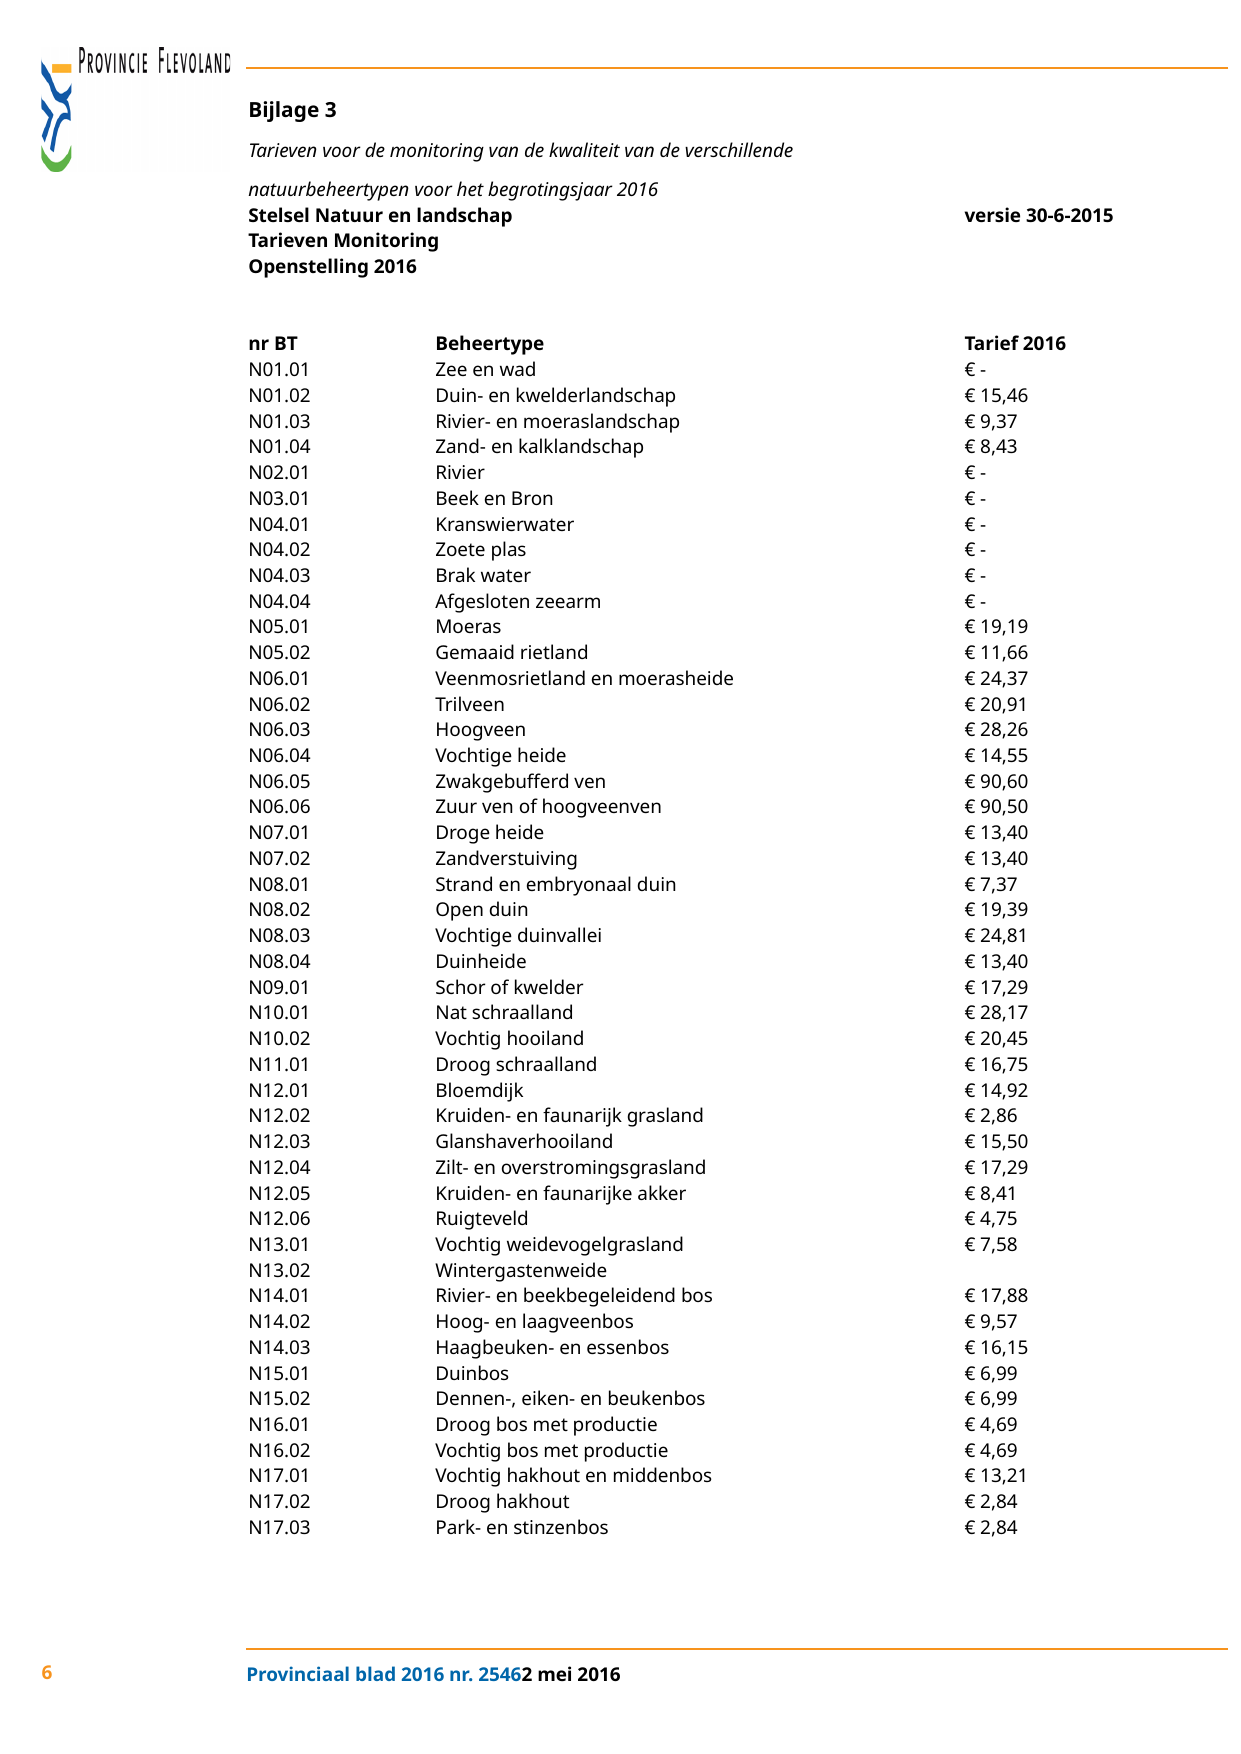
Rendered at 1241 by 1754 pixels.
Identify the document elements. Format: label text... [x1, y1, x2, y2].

table_cell Duin- en kwelderlandschap [435, 382, 964, 408]
table_cell Zuur ven of hoogveenven [435, 794, 964, 819]
table_cell N01.02 [248, 382, 435, 408]
table_cell € 9,37 [964, 408, 1152, 433]
table_cell Park- en stinzenbos [435, 1514, 964, 1540]
table_cell N15.02 [248, 1386, 435, 1411]
table_cell Beek en Bron [435, 485, 964, 511]
table_cell nr BT [248, 331, 435, 356]
table_cell Beheertype [435, 331, 964, 356]
table_cell N07.01 [248, 820, 435, 845]
table_cell Duinheide [435, 948, 964, 974]
table_cell Droog bos met productie [435, 1411, 964, 1437]
table_cell Tarief 2016 [964, 331, 1152, 356]
table_cell N12.03 [248, 1128, 435, 1154]
table_cell € 7,37 [964, 871, 1152, 897]
table_cell Glanshaverhooiland [435, 1128, 964, 1154]
table_cell Kruiden- en faunarijke akker [435, 1180, 964, 1205]
table_cell N12.04 [248, 1154, 435, 1180]
table_cell N12.06 [248, 1205, 435, 1231]
table_cell N10.01 [248, 1000, 435, 1025]
table_cell N08.03 [248, 923, 435, 948]
table_cell Bloemdijk [435, 1077, 964, 1102]
table_cell Vochtig hooiland [435, 1025, 964, 1051]
table_cell € - [964, 356, 1152, 382]
table_cell N07.02 [248, 845, 435, 871]
table_cell Gemaaid rietland [435, 639, 964, 665]
table_cell Droge heide [435, 820, 964, 845]
table_cell € - [964, 459, 1152, 485]
table_cell Vochtige heide [435, 742, 964, 768]
table_cell Zandverstuiving [435, 845, 964, 871]
table_cell N01.03 [248, 408, 435, 433]
table_cell Rivier- en beekbegeleidend bos [435, 1283, 964, 1308]
table_cell € 15,50 [964, 1128, 1152, 1154]
table_cell € 16,15 [964, 1334, 1152, 1360]
table_cell [964, 305, 1152, 331]
table_cell € 24,37 [964, 665, 1152, 691]
table_cell N10.02 [248, 1025, 435, 1051]
table_cell € - [964, 485, 1152, 511]
table_cell Trilveen [435, 691, 964, 717]
table_cell € 15,46 [964, 382, 1152, 408]
table_cell Open duin [435, 897, 964, 922]
table_cell Tarieven Monitoring [248, 228, 964, 253]
table_cell Ruigteveld [435, 1205, 964, 1231]
table_cell N05.02 [248, 639, 435, 665]
table_cell Afgesloten zeearm [435, 588, 964, 614]
table_cell N09.01 [248, 974, 435, 999]
table_cell N04.04 [248, 588, 435, 614]
table_cell Zoete plas [435, 536, 964, 562]
table_cell € 17,29 [964, 974, 1152, 999]
table_cell N12.05 [248, 1180, 435, 1205]
table_cell N12.02 [248, 1103, 435, 1128]
table_cell € 19,39 [964, 897, 1152, 922]
table_cell € 14,92 [964, 1077, 1152, 1102]
table_cell [964, 254, 1152, 279]
table_cell N11.01 [248, 1051, 435, 1077]
table_cell [435, 279, 964, 305]
table_cell € 9,57 [964, 1308, 1152, 1334]
table_cell € 20,91 [964, 691, 1152, 717]
table_cell € 90,50 [964, 794, 1152, 819]
table_cell Brak water [435, 562, 964, 588]
table_cell N05.01 [248, 614, 435, 639]
table_cell € 16,75 [964, 1051, 1152, 1077]
table_cell € 28,26 [964, 717, 1152, 742]
table_cell Openstelling 2016 [248, 254, 964, 279]
table_cell Duinbos [435, 1360, 964, 1386]
table_cell Rivier- en moeraslandschap [435, 408, 964, 433]
table_cell Zee en wad [435, 356, 964, 382]
table_cell € 19,19 [964, 614, 1152, 639]
table_cell [964, 1257, 1152, 1283]
table_cell € 13,21 [964, 1463, 1152, 1488]
table_cell [964, 228, 1152, 253]
table_cell € 13,40 [964, 820, 1152, 845]
table_cell Vochtig weidevogelgrasland [435, 1231, 964, 1257]
table_cell N08.01 [248, 871, 435, 897]
table_cell N06.02 [248, 691, 435, 717]
table_cell € 2,84 [964, 1489, 1152, 1514]
table_cell Vochtig bos met productie [435, 1437, 964, 1463]
table_cell N15.01 [248, 1360, 435, 1386]
table_cell Zwakgebufferd ven [435, 768, 964, 794]
table_cell N13.01 [248, 1231, 435, 1257]
table_cell [435, 305, 964, 331]
table_cell N17.03 [248, 1514, 435, 1540]
table_cell N17.01 [248, 1463, 435, 1488]
table_cell € 4,69 [964, 1411, 1152, 1437]
table_cell € 2,86 [964, 1103, 1152, 1128]
table_cell € 28,17 [964, 1000, 1152, 1025]
table_cell € 8,41 [964, 1180, 1152, 1205]
table_header versie 30-6-2015 [964, 202, 1152, 228]
table_cell Vochtige duinvallei [435, 923, 964, 948]
table_cell Schor of kwelder [435, 974, 964, 999]
table_cell N01.01 [248, 356, 435, 382]
table_cell € - [964, 588, 1152, 614]
table_cell € 17,29 [964, 1154, 1152, 1180]
table_cell € 2,84 [964, 1514, 1152, 1540]
table_cell N06.04 [248, 742, 435, 768]
text Bijlage 3 [248, 95, 1152, 123]
table_cell Nat schraalland [435, 1000, 964, 1025]
table_cell Vochtig hakhout en middenbos [435, 1463, 964, 1488]
table_cell N04.02 [248, 536, 435, 562]
table_cell N08.04 [248, 948, 435, 974]
table_cell N06.03 [248, 717, 435, 742]
table_cell N17.02 [248, 1489, 435, 1514]
table_cell Dennen-, eiken- en beukenbos [435, 1386, 964, 1411]
table_cell N06.06 [248, 794, 435, 819]
table_cell Zilt- en overstromingsgrasland [435, 1154, 964, 1180]
table_cell N16.02 [248, 1437, 435, 1463]
table_cell Haagbeuken- en essenbos [435, 1334, 964, 1360]
table_cell N14.03 [248, 1334, 435, 1360]
table_cell Hoogveen [435, 717, 964, 742]
table_cell € 13,40 [964, 845, 1152, 871]
table_cell € - [964, 536, 1152, 562]
table_cell N04.03 [248, 562, 435, 588]
table_cell N04.01 [248, 511, 435, 536]
table_cell N01.04 [248, 434, 435, 459]
table_cell Zand- en kalklandschap [435, 434, 964, 459]
table_cell € 4,75 [964, 1205, 1152, 1231]
text natuurbeheertypen voor het begrotingsjaar 2016 [248, 176, 1152, 202]
table_cell € 90,60 [964, 768, 1152, 794]
text Tarieven voor de monitoring van de kwaliteit van de verschillende [248, 137, 1152, 163]
table_cell N02.01 [248, 459, 435, 485]
table_cell Wintergastenweide [435, 1257, 964, 1283]
table_cell € 7,58 [964, 1231, 1152, 1257]
table_cell € 6,99 [964, 1386, 1152, 1411]
table_cell € 14,55 [964, 742, 1152, 768]
table_cell € 8,43 [964, 434, 1152, 459]
table_cell € 11,66 [964, 639, 1152, 665]
table_cell N16.01 [248, 1411, 435, 1437]
table_cell € 6,99 [964, 1360, 1152, 1386]
table_cell € - [964, 562, 1152, 588]
table_cell Kruiden- en faunarijk grasland [435, 1103, 964, 1128]
table_cell Rivier [435, 459, 964, 485]
table_cell [248, 305, 435, 331]
table_cell € 20,45 [964, 1025, 1152, 1051]
table_cell € 13,40 [964, 948, 1152, 974]
table_cell N06.01 [248, 665, 435, 691]
table_cell € 4,69 [964, 1437, 1152, 1463]
table_cell N12.01 [248, 1077, 435, 1102]
table_cell N03.01 [248, 485, 435, 511]
table_cell € - [964, 511, 1152, 536]
table_cell Moeras [435, 614, 964, 639]
table_cell € 24,81 [964, 923, 1152, 948]
table_cell Droog schraalland [435, 1051, 964, 1077]
table_cell Droog hakhout [435, 1489, 964, 1514]
table_cell Kranswierwater [435, 511, 964, 536]
table_cell N13.02 [248, 1257, 435, 1283]
table_cell Veenmosrietland en moerasheide [435, 665, 964, 691]
table_cell Strand en embryonaal duin [435, 871, 964, 897]
table_cell Hoog- en laagveenbos [435, 1308, 964, 1334]
table_cell N06.05 [248, 768, 435, 794]
table_header Stelsel Natuur en landschap [248, 202, 964, 228]
table_cell [248, 279, 435, 305]
table_cell N14.02 [248, 1308, 435, 1334]
table_cell N14.01 [248, 1283, 435, 1308]
table_cell [964, 279, 1152, 305]
table_cell N08.02 [248, 897, 435, 922]
table_cell € 17,88 [964, 1283, 1152, 1308]
picture [41, 47, 231, 172]
